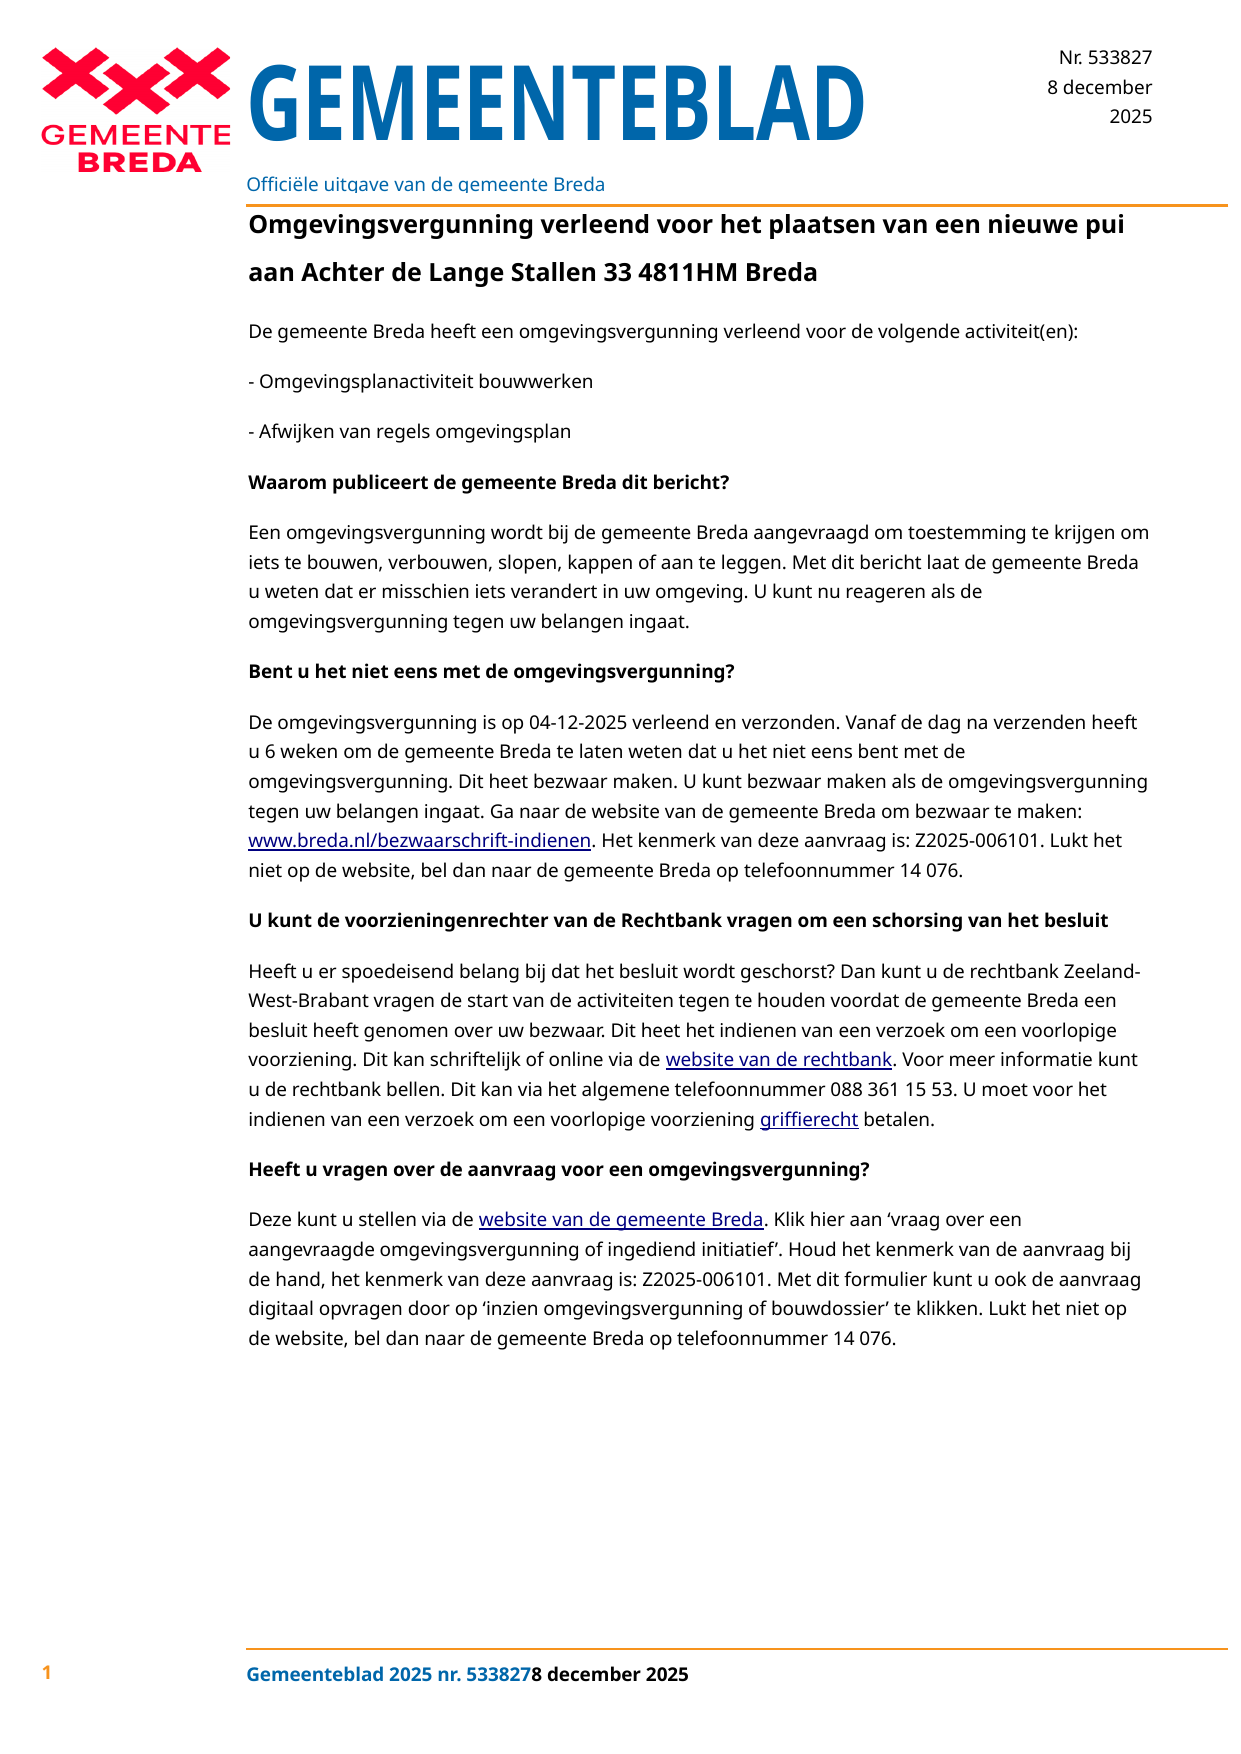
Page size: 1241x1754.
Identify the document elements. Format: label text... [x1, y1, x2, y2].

text Deze kunt u stellen via de website van de gemeente Breda. Klik hier aan ‘vraag over een aangevraagde omgevingsvergunning of ingediend initiatief’. Houd het kenmerk van de aanvraag bij de hand, het kenmerk van deze aanvraag is: Z2025-006101. Met dit formulier kunt u ook de aanvraag digitaal opvragen door op ‘inzien omgevingsvergunning of bouwdossier’ te klikken. Lukt het niet op de website, bel dan naar de gemeente Breda op telefoonnummer 14 076. [248, 1207, 1152, 1351]
text De omgevingsvergunning is op 04-12-2025 verleend en verzonden. Vanaf de dag na verzenden heeft u 6 weken om de gemeente Breda te laten weten dat u het niet eens bent met de omgevingsvergunning. Dit heet bezwaar maken. U kunt bezwaar maken als de omgevingsvergunning tegen uw belangen ingaat. Ga naar de website van de gemeente Breda om bezwaar te maken: www.breda.nl/bezwaarschrift-indienen. Het kenmerk van deze aanvraag is: Z2025-006101. Lukt het niet op de website, bel dan naar de gemeente Breda op telefoonnummer 14 076. [248, 709, 1152, 883]
text Heeft u er spoedeisend belang bij dat het besluit wordt geschorst? Dan kunt u de rechtbank Zeeland-West-Brabant vragen de start van de activiteiten tegen te houden voordat de gemeente Breda een besluit heeft genomen over uw bezwaar. Dit heet het indienen van een verzoek om een voorlopige voorziening. Dit kan schriftelijk of online via de website van de rechtbank. Voor meer informatie kunt u de rechtbank bellen. Dit kan via het algemene telefoonnummer 088 361 15 53. U moet voor het indienen van een verzoek om een voorlopige voorziening griffierecht betalen. [248, 958, 1152, 1132]
picture [41, 47, 231, 172]
text Omgevingsvergunning verleend voor het plaatsen van een nieuwe pui aan Achter de Lange Stallen 33 4811HM Breda [248, 207, 1152, 288]
text Bent u het niet eens met de omgevingsvergunning? [248, 659, 1152, 684]
text Een omgevingsvergunning wordt bij de gemeente Breda aangevraagd om toestemming te krijgen om iets te bouwen, verbouwen, slopen, kappen of aan te leggen. Met dit bericht laat de gemeente Breda u weten dat er misschien iets verandert in uw omgeving. U kunt nu reageren als de omgevingsvergunning tegen uw belangen ingaat. [248, 519, 1152, 634]
text U kunt de voorzieningenrechter van de Rechtbank vragen om een schorsing van het besluit [248, 907, 1152, 933]
text De gemeente Breda heeft een omgevingsvergunning verleend voor de volgende activiteit(en): [248, 318, 1152, 344]
text - Afwijken van regels omgevingsplan [248, 419, 1152, 444]
text Waarom publiceert de gemeente Breda dit bericht? [248, 469, 1152, 495]
text Heeft u vragen over de aanvraag voor een omgevingsvergunning? [248, 1156, 1152, 1182]
text - Omgevingsplanactiviteit bouwwerken [248, 368, 1152, 394]
